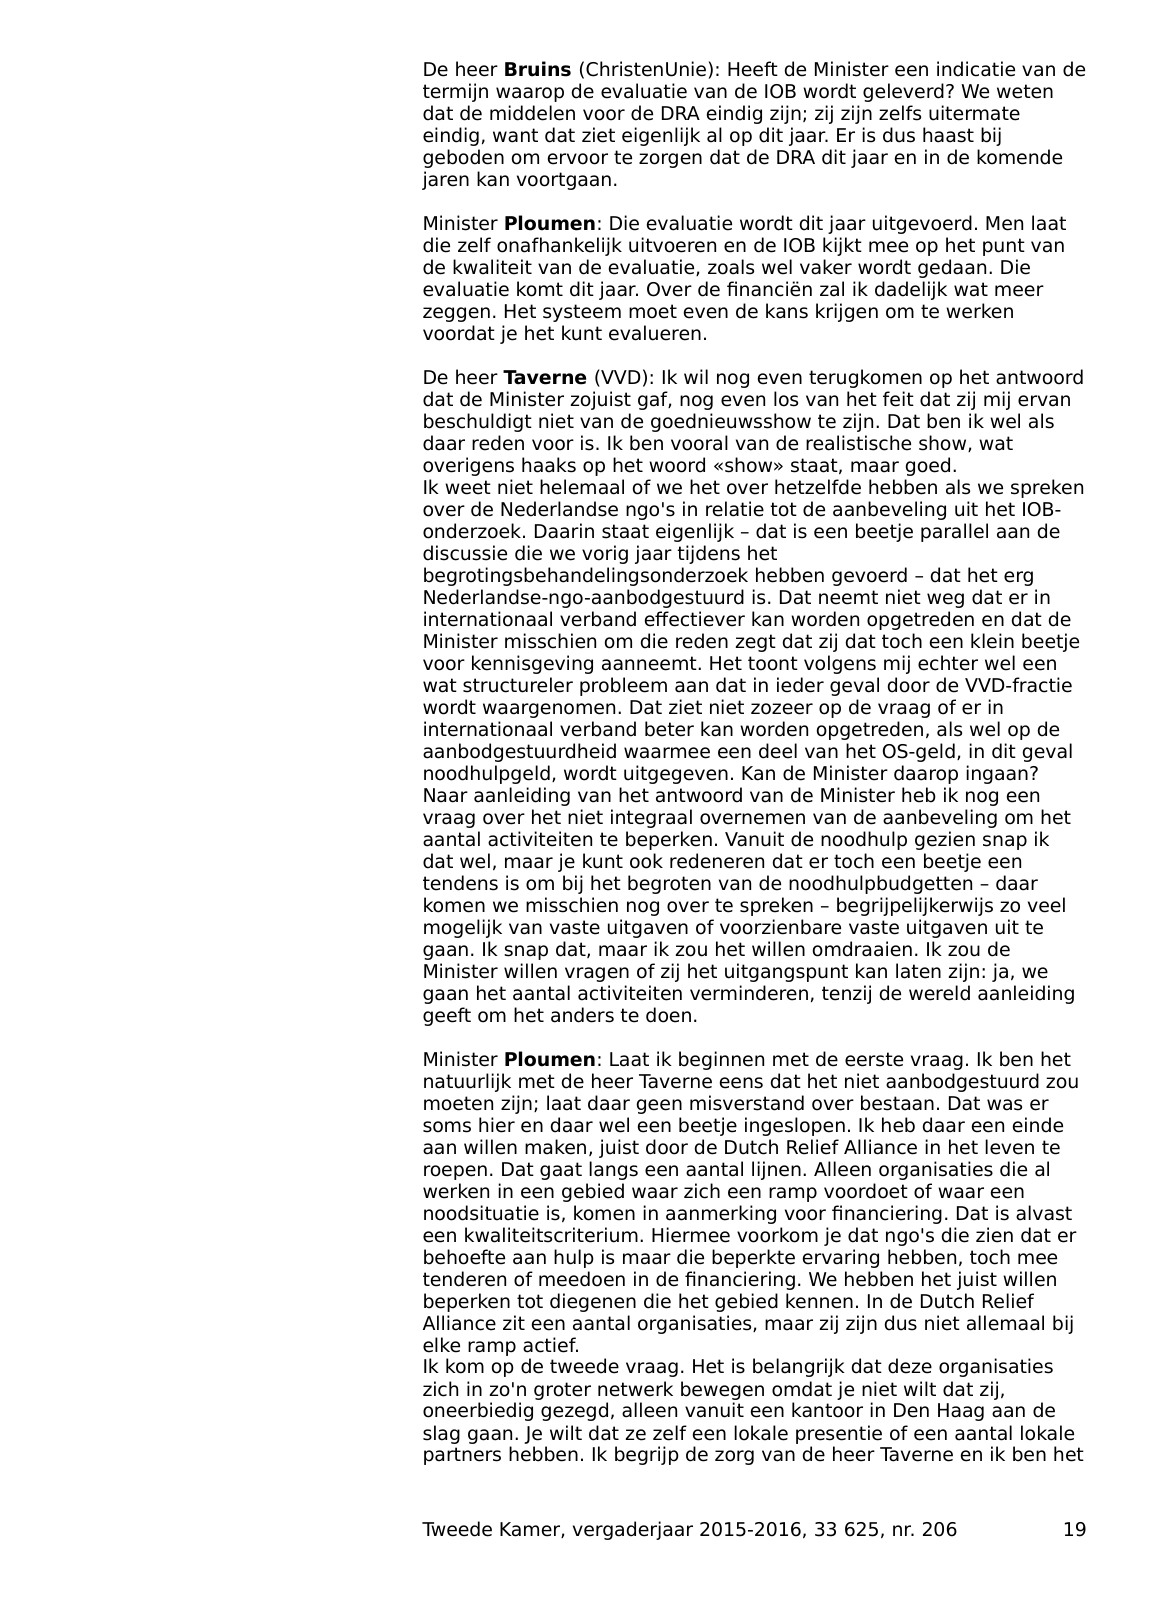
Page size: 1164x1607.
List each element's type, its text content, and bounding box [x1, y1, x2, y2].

text Minister Ploumen: Die evaluatie wordt dit jaar uitgevoerd. Men laat die zelf onafhankelijk uitvoeren en de IOB kijkt mee op het punt van de kwaliteit van de evaluatie, zoals wel vaker wordt gedaan. Die evaluatie komt dit jaar. Over de financiën zal ik dadelijk wat meer zeggen. Het systeem moet even de kans krijgen om te werken voordat je het kunt evalueren. [422, 213, 1087, 345]
text De heer Taverne (VVD): Ik wil nog even terugkomen op het antwoord dat de Minister zojuist gaf, nog even los van het feit dat zij mij ervan beschuldigt niet van de goednieuwsshow te zijn. Dat ben ik wel als daar reden voor is. Ik ben vooral van de realistische show, wat overigens haaks op het woord «show» staat, maar goed. [422, 367, 1087, 477]
text Ik kom op de tweede vraag. Het is belangrijk dat deze organisaties zich in zo'n groter netwerk bewegen omdat je niet wilt dat zij, oneerbiedig gezegd, alleen vanuit een kantoor in Den Haag aan de slag gaan. Je wilt dat ze zelf een lokale presentie of een aantal lokale partners hebben. Ik begrijp de zorg van de heer Taverne en ik ben het [422, 1356, 1087, 1466]
text De heer Bruins (ChristenUnie): Heeft de Minister een indicatie van de termijn waarop de evaluatie van de IOB wordt geleverd? We weten dat de middelen voor de DRA eindig zijn; zij zijn zelfs uitermate eindig, want dat ziet eigenlijk al op dit jaar. Er is dus haast bij geboden om ervoor te zorgen dat de DRA dit jaar en in de komende jaren kan voortgaan. [422, 59, 1087, 191]
text Ik weet niet helemaal of we het over hetzelfde hebben als we spreken over de Nederlandse ngo's in relatie tot de aanbeveling uit het IOB-onderzoek. Daarin staat eigenlijk – dat is een beetje parallel aan de discussie die we vorig jaar tijdens het begrotingsbehandelingsonderzoek hebben gevoerd – dat het erg Nederlandse-ngo-aanbodgestuurd is. Dat neemt niet weg dat er in internationaal verband effectiever kan worden opgetreden en dat de Minister misschien om die reden zegt dat zij dat toch een klein beetje voor kennisgeving aanneemt. Het toont volgens mij echter wel een wat structureler probleem aan dat in ieder geval door de VVD-fractie wordt waargenomen. Dat ziet niet zozeer op de vraag of er in internationaal verband beter kan worden opgetreden, als wel op de aanbodgestuurdheid waarmee een deel van het OS-geld, in dit geval noodhulpgeld, wordt uitgegeven. Kan de Minister daarop ingaan? [422, 477, 1087, 785]
text Minister Ploumen: Laat ik beginnen met de eerste vraag. Ik ben het natuurlijk met de heer Taverne eens dat het niet aanbodgestuurd zou moeten zijn; laat daar geen misverstand over bestaan. Dat was er soms hier en daar wel een beetje ingeslopen. Ik heb daar een einde aan willen maken, juist door de Dutch Relief Alliance in het leven te roepen. Dat gaat langs een aantal lijnen. Alleen organisaties die al werken in een gebied waar zich een ramp voordoet of waar een noodsituatie is, komen in aanmerking voor financiering. Dat is alvast een kwaliteitscriterium. Hiermee voorkom je dat ngo's die zien dat er behoefte aan hulp is maar die beperkte ervaring hebben, toch mee tenderen of meedoen in de financiering. We hebben het juist willen beperken tot diegenen die het gebied kennen. In de Dutch Relief Alliance zit een aantal organisaties, maar zij zijn dus niet allemaal bij elke ramp actief. [422, 1049, 1087, 1356]
text Naar aanleiding van het antwoord van de Minister heb ik nog een vraag over het niet integraal overnemen van de aanbeveling om het aantal activiteiten te beperken. Vanuit de noodhulp gezien snap ik dat wel, maar je kunt ook redeneren dat er toch een beetje een tendens is om bij het begroten van de noodhulpbudgetten – daar komen we misschien nog over te spreken – begrijpelijkerwijs zo veel mogelijk van vaste uitgaven of voorzienbare vaste uitgaven uit te gaan. Ik snap dat, maar ik zou het willen omdraaien. Ik zou de Minister willen vragen of zij het uitgangspunt kan laten zijn: ja, we gaan het aantal activiteiten verminderen, tenzij de wereld aanleiding geeft om het anders te doen. [422, 785, 1087, 1027]
